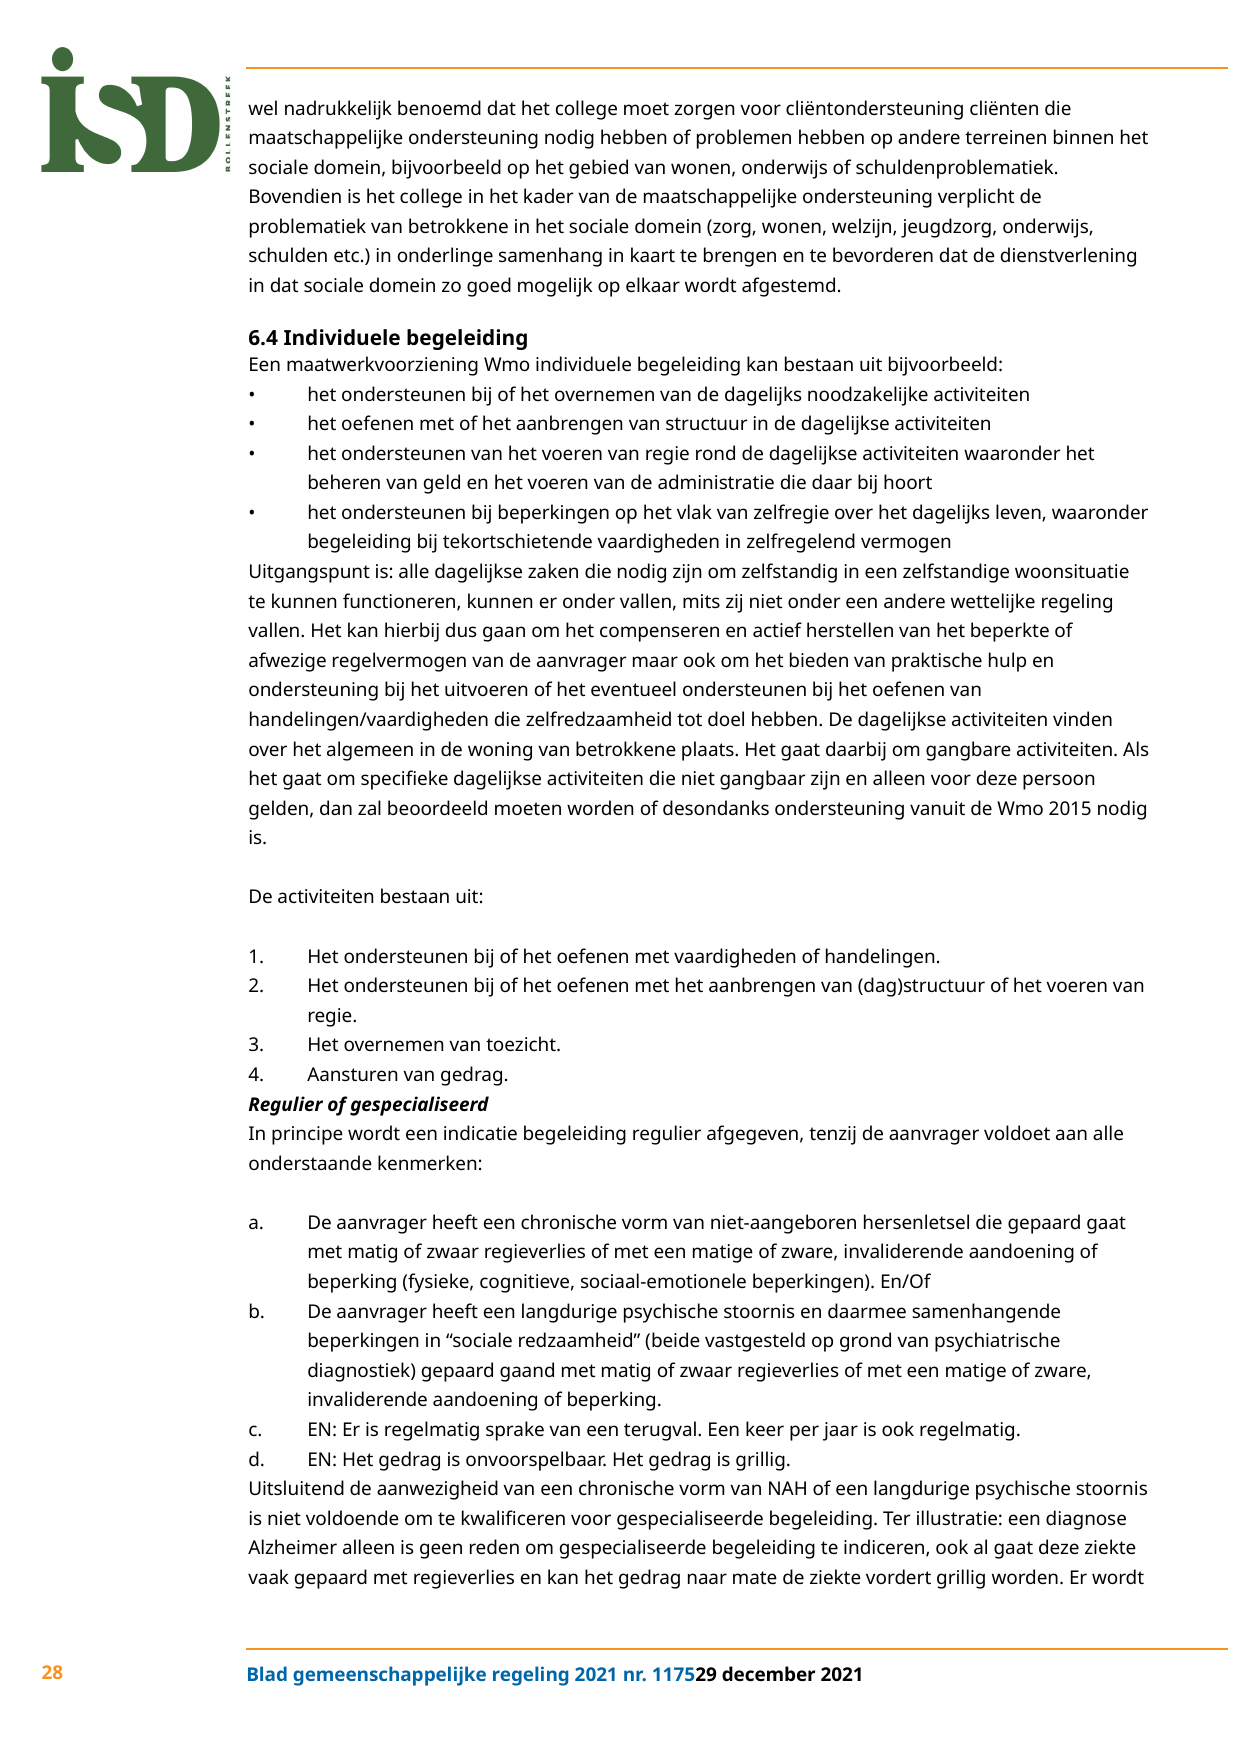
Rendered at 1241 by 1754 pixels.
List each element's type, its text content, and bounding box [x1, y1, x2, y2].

text wel nadrukkelijk benoemd dat het college moet zorgen voor cliëntondersteuning cliënten die maatschappelijke ondersteuning nodig hebben of problemen hebben op andere terreinen binnen het sociale domein, bijvoorbeeld op het gebied van wonen, onderwijs of schuldenproblematiek. Bovendien is het college in het kader van de maatschappelijke ondersteuning verplicht de problematiek van betrokkene in het sociale domein (zorg, wonen, welzijn, jeugdzorg, onderwijs, schulden etc.) in onderlinge samenhang in kaart te brengen en te bevorderen dat de dienstverlening in dat sociale domein zo goed mogelijk op elkaar wordt afgestemd. [248, 95, 1152, 298]
list EN: Er is regelmatig sprake van een terugval. Een keer per jaar is ook regelmatig. [248, 1416, 1152, 1442]
text Uitgangspunt is: alle dagelijkse zaken die nodig zijn om zelfstandig in een zelfstandige woonsituatie te kunnen functioneren, kunnen er onder vallen, mits zij niet onder een andere wettelijke regeling vallen. Het kan hierbij dus gaan om het compenseren en actief herstellen van het beperkte of afwezige regelvermogen van de aanvrager maar ook om het bieden van praktische hulp en ondersteuning bij het uitvoeren of het eventueel ondersteunen bij het oefenen van handelingen/vaardigheden die zelfredzaamheid tot doel hebben. De dagelijkse activiteiten vinden over het algemeen in de woning van betrokkene plaats. Het gaat daarbij om gangbare activiteiten. Als het gaat om specifieke dagelijkse activiteiten die niet gangbaar zijn en alleen voor deze persoon gelden, dan zal beoordeeld moeten worden of desondanks ondersteuning vanuit de Wmo 2015 nodig is. [248, 558, 1152, 850]
list het oefenen met of het aanbrengen van structuur in de dagelijkse activiteiten [248, 410, 1152, 436]
list EN: Het gedrag is onvoorspelbaar. Het gedrag is grillig. [248, 1446, 1152, 1471]
text 6.4 Individuele begeleiding [248, 323, 1152, 351]
list het ondersteunen van het voeren van regie rond de dagelijkse activiteiten waaronder het beheren van geld en het voeren van de administratie die daar bij hoort [248, 440, 1152, 495]
picture [41, 47, 231, 172]
list Het ondersteunen bij of het oefenen met het aanbrengen van (dag)structuur of het voeren van regie. [248, 972, 1152, 1028]
list het ondersteunen bij beperkingen op het vlak van zelfregie over het dagelijks leven, waaronder begeleiding bij tekortschietende vaardigheden in zelfregelend vermogen [248, 499, 1152, 554]
list Het overnemen van toezicht. [248, 1032, 1152, 1057]
text De activiteiten bestaan uit: [248, 884, 1152, 909]
list Aansturen van gedrag. [248, 1061, 1152, 1087]
text Regulier of gespecialiseerd [248, 1091, 1152, 1116]
list De aanvrager heeft een langdurige psychische stoornis en daarmee samenhangende beperkingen in “sociale redzaamheid” (beide vastgesteld op grond van psychiatrische diagnostiek) gepaard gaand met matig of zwaar regieverlies of met een matige of zware, invaliderende aandoening of beperking. [248, 1298, 1152, 1412]
text In principe wordt een indicatie begeleiding regulier afgegeven, tenzij de aanvrager voldoet aan alle onderstaande kenmerken: [248, 1120, 1152, 1176]
list De aanvrager heeft een chronische vorm van niet-aangeboren hersenletsel die gepaard gaat met matig of zwaar regieverlies of met een matige of zware, invaliderende aandoening of beperking (fysieke, cognitieve, sociaal-emotionele beperkingen). En/Of [248, 1209, 1152, 1294]
list Het ondersteunen bij of het oefenen met vaardigheden of handelingen. [248, 943, 1152, 968]
list het ondersteunen bij of het overnemen van de dagelijks noodzakelijke activiteiten [248, 381, 1152, 406]
text Een maatwerkvoorziening Wmo individuele begeleiding kan bestaan uit bijvoorbeeld: [248, 351, 1152, 377]
text Uitsluitend de aanwezigheid van een chronische vorm van NAH of een langdurige psychische stoornis is niet voldoende om te kwalificeren voor gespecialiseerde begeleiding. Ter illustratie: een diagnose Alzheimer alleen is geen reden om gespecialiseerde begeleiding te indiceren, ook al gaat deze ziekte vaak gepaard met regieverlies en kan het gedrag naar mate de ziekte vordert grillig worden. Er wordt [248, 1475, 1152, 1590]
